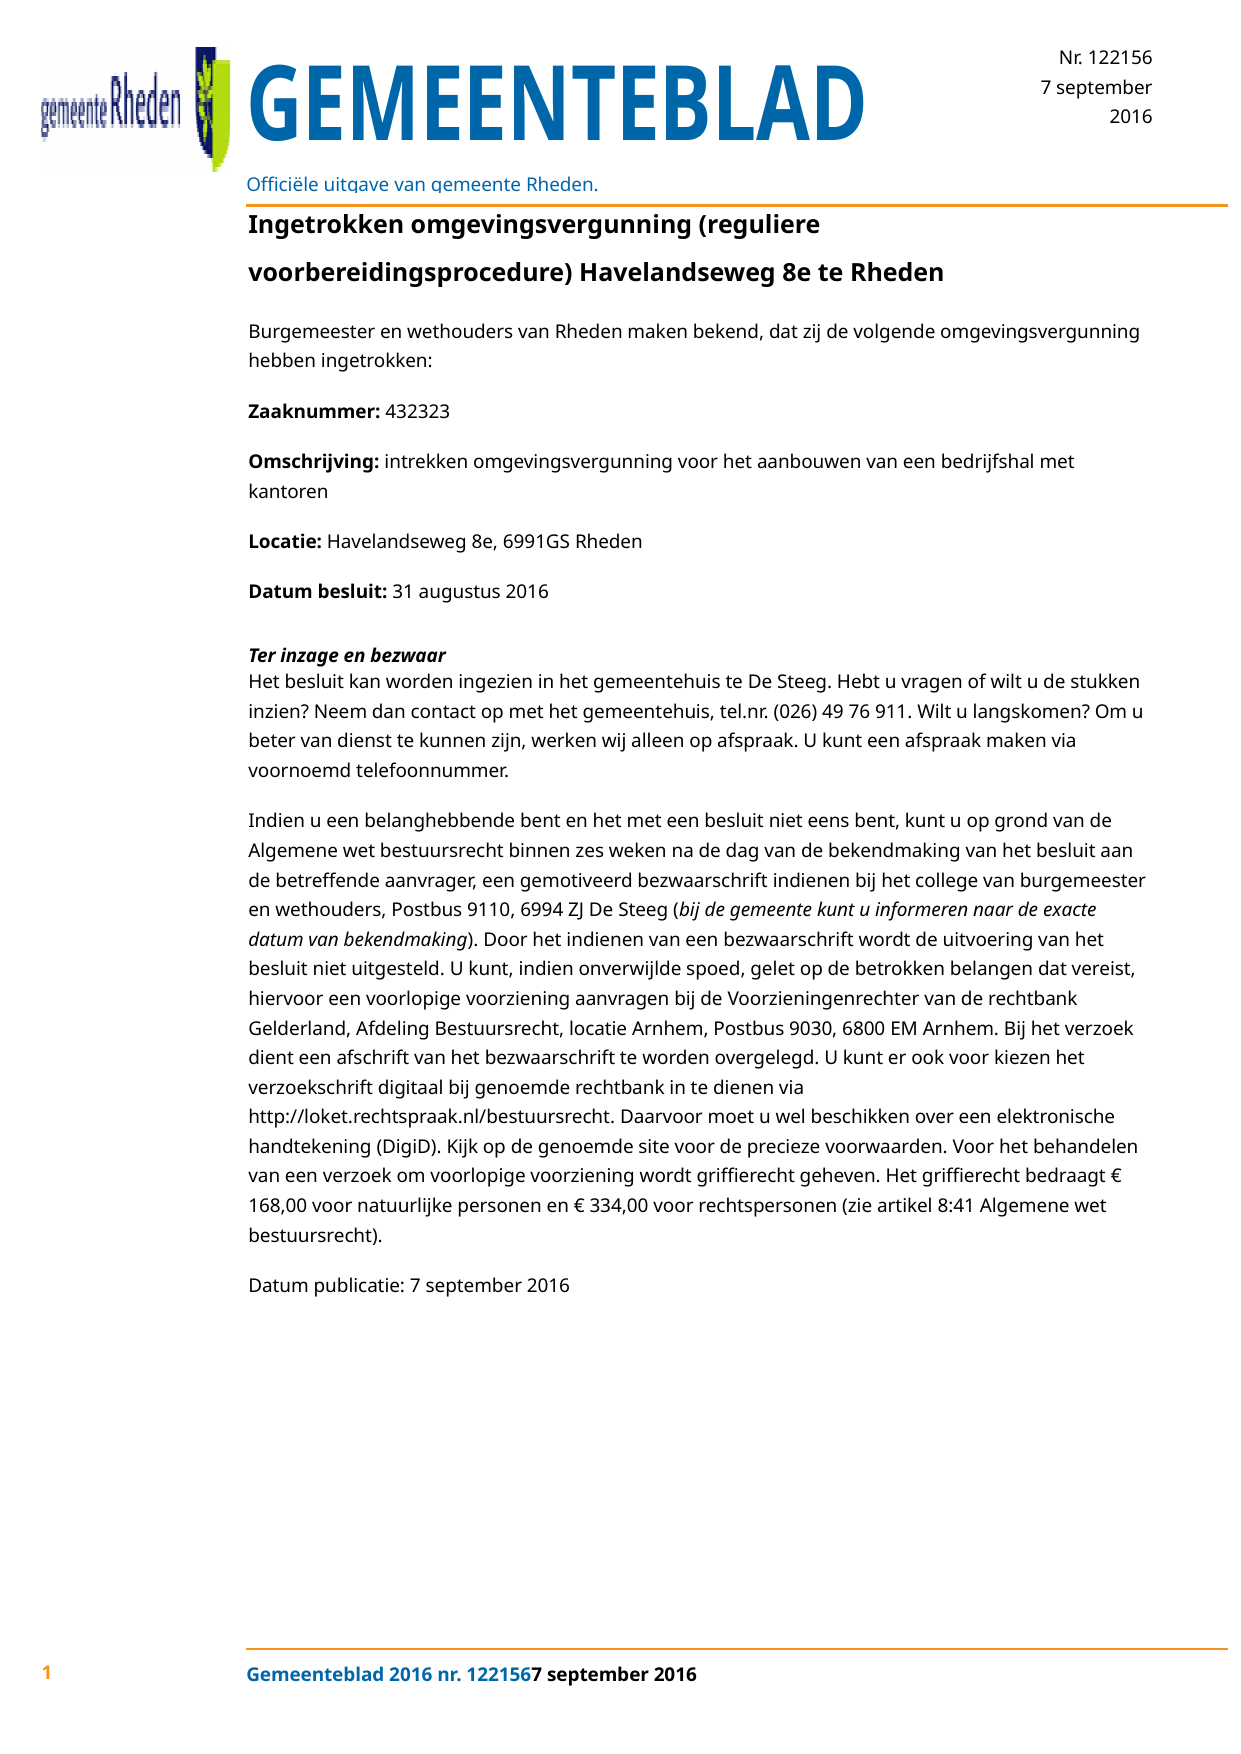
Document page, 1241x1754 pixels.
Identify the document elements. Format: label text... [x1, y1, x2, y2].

text Ter inzage en bezwaar [248, 643, 1152, 668]
text Burgemeester en wethouders van Rheden maken bekend, dat zij de volgende omgevingsvergunning hebben ingetrokken: [248, 318, 1152, 373]
text Datum besluit: 31 augustus 2016 [248, 579, 1152, 604]
text Locatie: Havelandseweg 8e, 6991GS Rheden [248, 528, 1152, 554]
text Het besluit kan worden ingezien in het gemeentehuis te De Steeg. Hebt u vragen of wilt u de stukken inzien? Neem dan contact op met het gemeentehuis, tel.nr. (026) 49 76 911. Wilt u langskomen? Om u beter van dienst te kunnen zijn, werken wij alleen op afspraak. U kunt een afspraak maken via voornoemd telefoonnummer. [248, 668, 1152, 783]
text Indien u een belanghebbende bent en het met een besluit niet eens bent, kunt u op grond van de Algemene wet bestuursrecht binnen zes weken na de dag van de bekendmaking van het besluit aan de betreffende aanvrager, een gemotiveerd bezwaarschrift indienen bij het college van burgemeester en wethouders, Postbus 9110, 6994 ZJ De Steeg (bij de gemeente kunt u informeren naar de exacte datum van bekendmaking). Door het indienen van een bezwaarschrift wordt de uitvoering van het besluit niet uitgesteld. U kunt, indien onverwijlde spoed, gelet op de betrokken belangen dat vereist, hiervoor een voorlopige voorziening aanvragen bij de Voorzieningenrechter van de rechtbank Gelderland, Afdeling Bestuursrecht, locatie Arnhem, Postbus 9030, 6800 EM Arnhem. Bij het verzoek dient een afschrift van het bezwaarschrift te worden overgelegd. U kunt er ook voor kiezen het verzoekschrift digitaal bij genoemde rechtbank in te dienen via http://loket.rechtspraak.nl/bestuursrecht. Daarvoor moet u wel beschikken over een elektronische handtekening (DigiD). Kijk op de genoemde site voor de precieze voorwaarden. Voor het behandelen van een verzoek om voorlopige voorziening wordt griffierecht geheven. Het griffierecht bedraagt € 168,00 voor natuurlijke personen en € 334,00 voor rechtspersonen (zie artikel 8:41 Algemene wet bestuursrecht). [248, 808, 1152, 1247]
text Omschrijving: intrekken omgevingsvergunning voor het aanbouwen van een bedrijfshal met kantoren [248, 448, 1152, 504]
picture [41, 47, 231, 172]
text Ingetrokken omgevingsvergunning (reguliere voorbereidingsprocedure) Havelandseweg 8e te Rheden [248, 207, 1152, 288]
text Zaaknummer: 432323 [248, 398, 1152, 424]
text Datum publicatie: 7 september 2016 [248, 1272, 1152, 1298]
